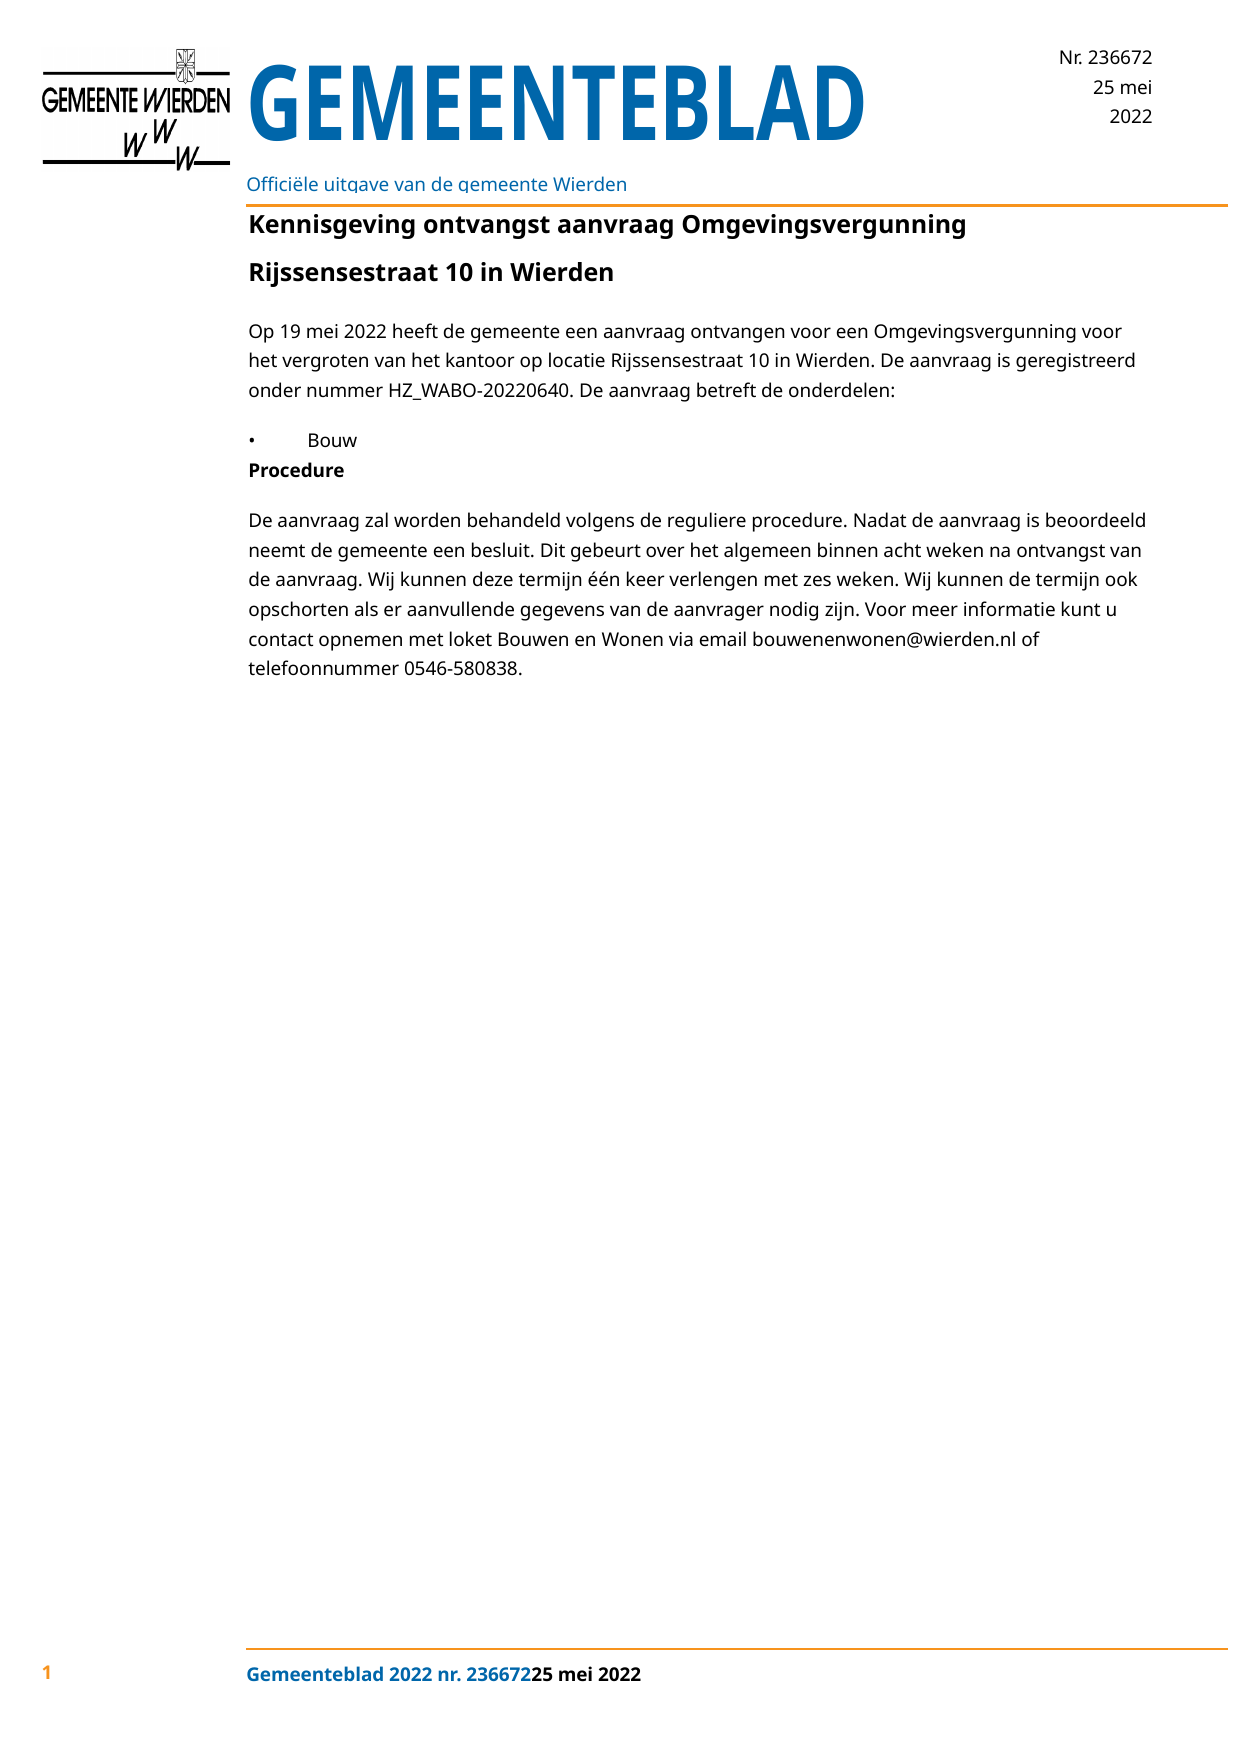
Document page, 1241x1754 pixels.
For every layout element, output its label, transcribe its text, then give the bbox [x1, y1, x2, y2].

text Procedure [248, 457, 1152, 483]
list Bouw [248, 427, 1152, 453]
text Kennisgeving ontvangst aanvraag Omgevingsvergunning Rijssensestraat 10 in Wierden [248, 207, 1152, 288]
text Op 19 mei 2022 heeft de gemeente een aanvraag ontvangen voor een Omgevingsvergunning voor het vergroten van het kantoor op locatie Rijssensestraat 10 in Wierden. De aanvraag is geregistreerd onder nummer HZ_WABO-20220640. De aanvraag betreft de onderdelen: [248, 318, 1152, 403]
text De aanvraag zal worden behandeld volgens de reguliere procedure. Nadat de aanvraag is beoordeeld neemt de gemeente een besluit. Dit gebeurt over het algemeen binnen acht weken na ontvangst van de aanvraag. Wij kunnen deze termijn één keer verlengen met zes weken. Wij kunnen de termijn ook opschorten als er aanvullende gegevens van de aanvrager nodig zijn. Voor meer informatie kunt u contact opnemen met loket Bouwen en Wonen via email bouwenenwonen@wierden.nl of telefoonnummer 0546-580838. [248, 507, 1152, 681]
picture [41, 47, 231, 172]
